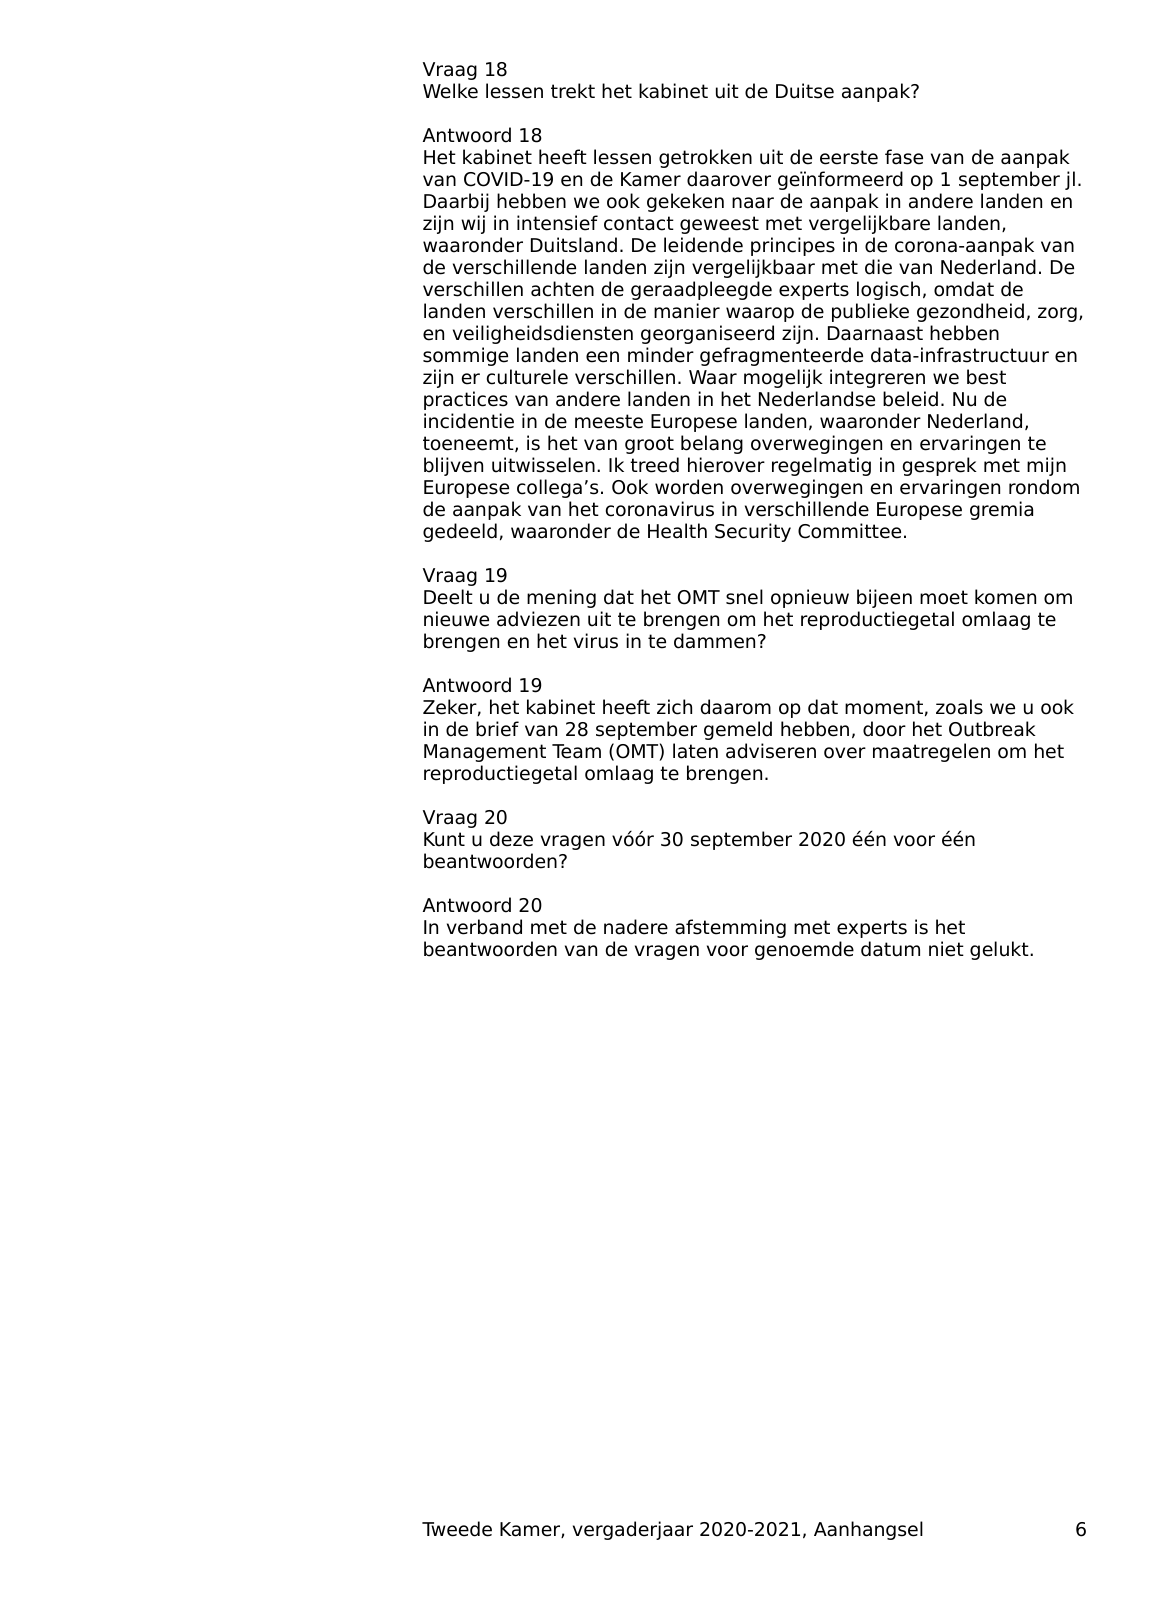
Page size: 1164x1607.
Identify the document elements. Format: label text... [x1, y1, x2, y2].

text Antwoord 18 [422, 125, 1087, 147]
text Kunt u deze vragen vóór 30 september 2020 één voor één beantwoorden? [422, 829, 1087, 873]
text Vraag 20 [422, 807, 1087, 829]
text Antwoord 19 [422, 675, 1087, 697]
text In verband met de nadere afstemming met experts is het beantwoorden van de vragen voor genoemde datum niet gelukt. [422, 917, 1087, 961]
text Vraag 18 [422, 59, 1087, 81]
text Zeker, het kabinet heeft zich daarom op dat moment, zoals we u ook in de brief van 28 september gemeld hebben, door het Outbreak Management Team (OMT) laten adviseren over maatregelen om het reproductiegetal omlaag te brengen. [422, 697, 1087, 785]
text Vraag 19 [422, 565, 1087, 587]
text Antwoord 20 [422, 895, 1087, 917]
text Welke lessen trekt het kabinet uit de Duitse aanpak? [422, 81, 1087, 103]
text Deelt u de mening dat het OMT snel opnieuw bijeen moet komen om nieuwe adviezen uit te brengen om het reproductiegetal omlaag te brengen en het virus in te dammen? [422, 587, 1087, 653]
text Het kabinet heeft lessen getrokken uit de eerste fase van de aanpak van COVID-19 en de Kamer daarover geïnformeerd op 1 september jl. Daarbij hebben we ook gekeken naar de aanpak in andere landen en zijn wij in intensief contact geweest met vergelijkbare landen, waaronder Duitsland. De leidende principes in de corona-aanpak van de verschillende landen zijn vergelijkbaar met die van Nederland. De verschillen achten de geraadpleegde experts logisch, omdat de landen verschillen in de manier waarop de publieke gezondheid, zorg, en veiligheidsdiensten georganiseerd zijn. Daarnaast hebben sommige landen een minder gefragmenteerde data-infrastructuur en zijn er culturele verschillen. Waar mogelijk integreren we best practices van andere landen in het Nederlandse beleid. Nu de incidentie in de meeste Europese landen, waaronder Nederland, toeneemt, is het van groot belang overwegingen en ervaringen te blijven uitwisselen. Ik treed hierover regelmatig in gesprek met mijn Europese collega’s. Ook worden overwegingen en ervaringen rondom de aanpak van het coronavirus in verschillende Europese gremia gedeeld, waaronder de Health Security Committee. [422, 147, 1087, 543]
